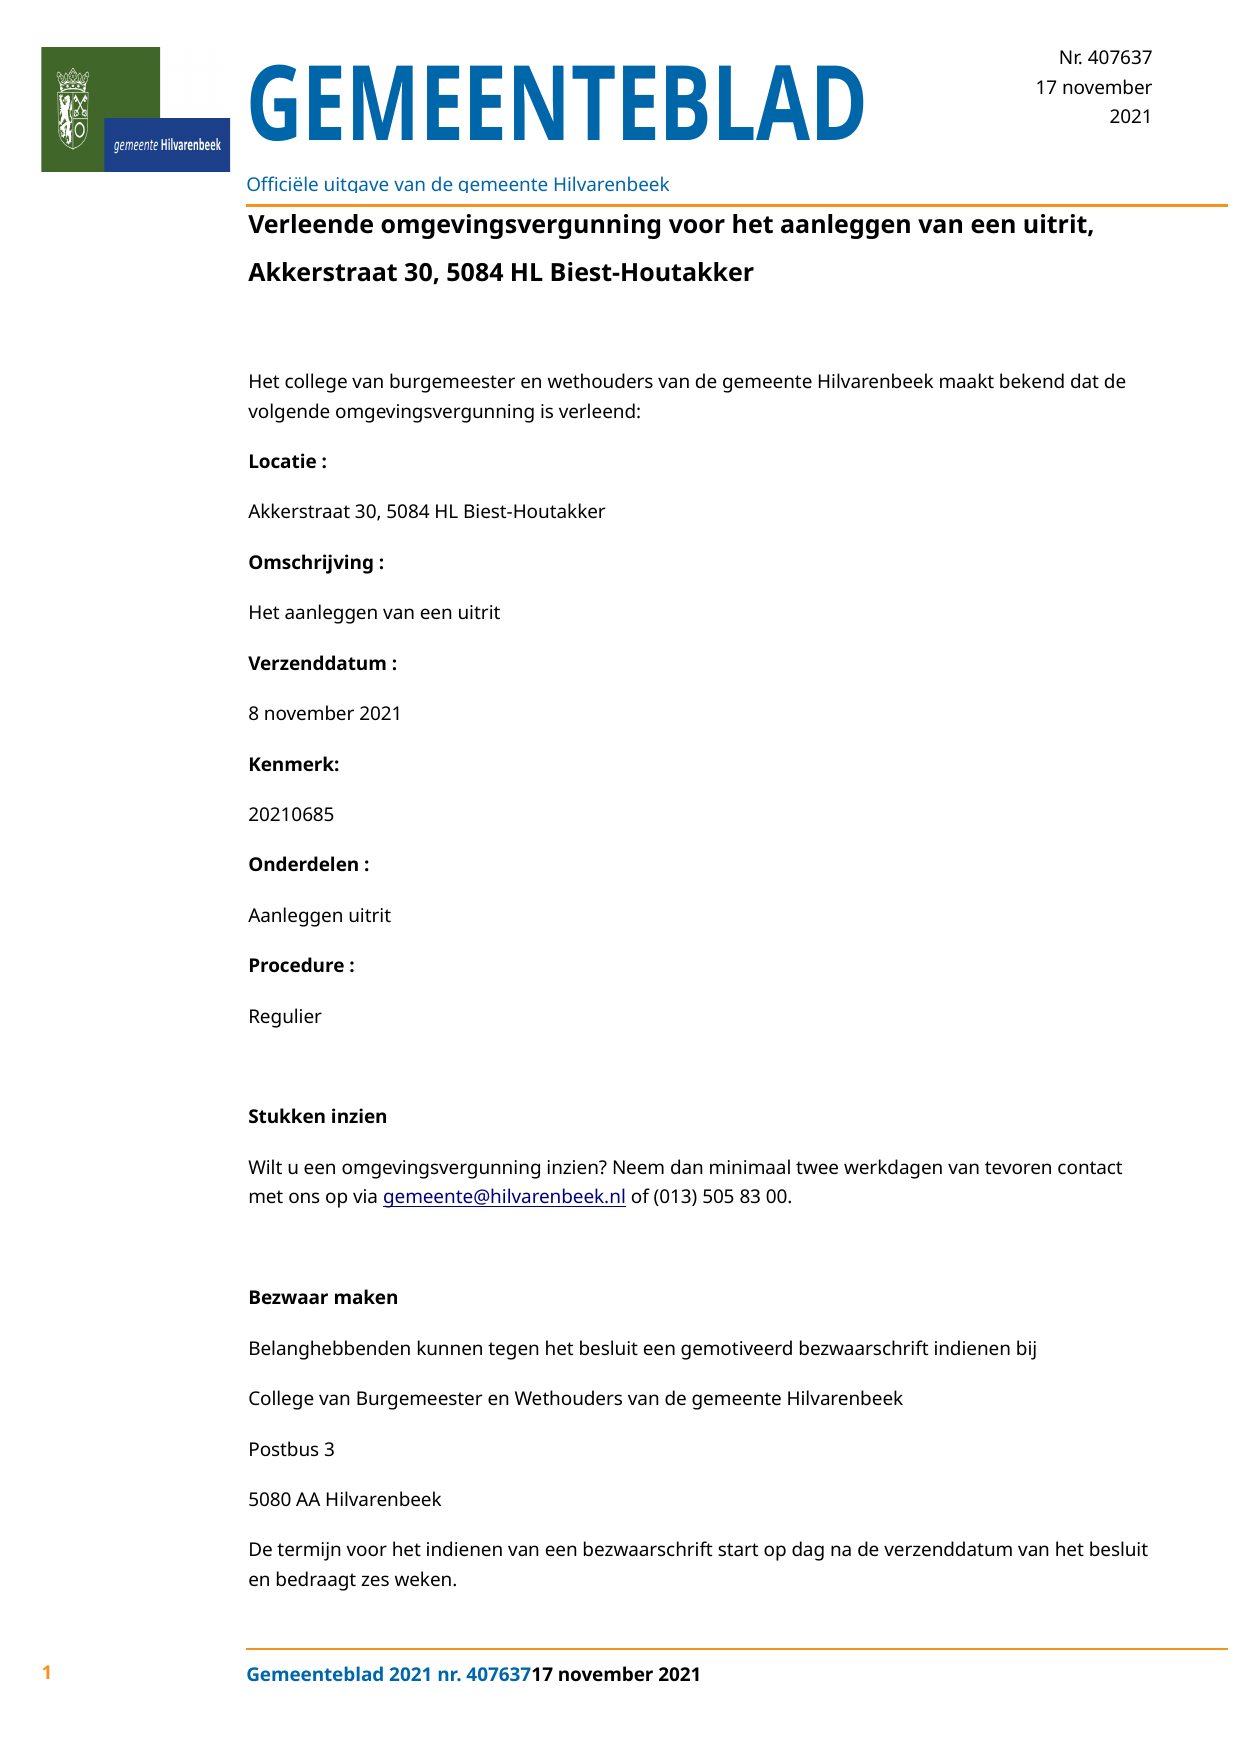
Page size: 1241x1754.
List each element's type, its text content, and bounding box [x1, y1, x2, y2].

text Het aanleggen van een uitrit [248, 599, 1152, 625]
text Kenmerk: [248, 751, 1152, 777]
picture [41, 47, 231, 172]
text Postbus 3 [248, 1436, 1152, 1462]
text College van Burgemeester en Wethouders van de gemeente Hilvarenbeek [248, 1385, 1152, 1411]
text Omschrijving : [248, 549, 1152, 575]
text Verzenddatum : [248, 650, 1152, 676]
text 8 november 2021 [248, 700, 1152, 726]
text De termijn voor het indienen van een bezwaarschrift start op dag na de verzenddatum van het besluit en bedraagt zes weken. [248, 1537, 1152, 1592]
text Wilt u een omgevingsvergunning inzien? Neem dan minimaal twee werkdagen van tevoren contact met ons op via gemeente@hilvarenbeek.nl of (013) 505 83 00. [248, 1154, 1152, 1209]
text Akkerstraat 30, 5084 HL Biest-Houtakker [248, 499, 1152, 524]
text Stukken inzien [248, 1104, 1152, 1129]
text Procedure : [248, 952, 1152, 978]
text Locatie : [248, 448, 1152, 474]
text Onderdelen : [248, 852, 1152, 877]
text Het college van burgemeester en wethouders van de gemeente Hilvarenbeek maakt bekend dat de volgende omgevingsvergunning is verleend: [248, 368, 1152, 424]
text Aanleggen uitrit [248, 902, 1152, 928]
text Belanghebbenden kunnen tegen het besluit een gemotiveerd bezwaarschrift indienen bij [248, 1335, 1152, 1361]
text Bezwaar maken [248, 1284, 1152, 1310]
text 20210685 [248, 801, 1152, 827]
text 5080 AA Hilvarenbeek [248, 1486, 1152, 1512]
text Verleende omgevingsvergunning voor het aanleggen van een uitrit, Akkerstraat 30, 5084 HL Biest-Houtakker [248, 207, 1152, 288]
text Regulier [248, 1003, 1152, 1029]
